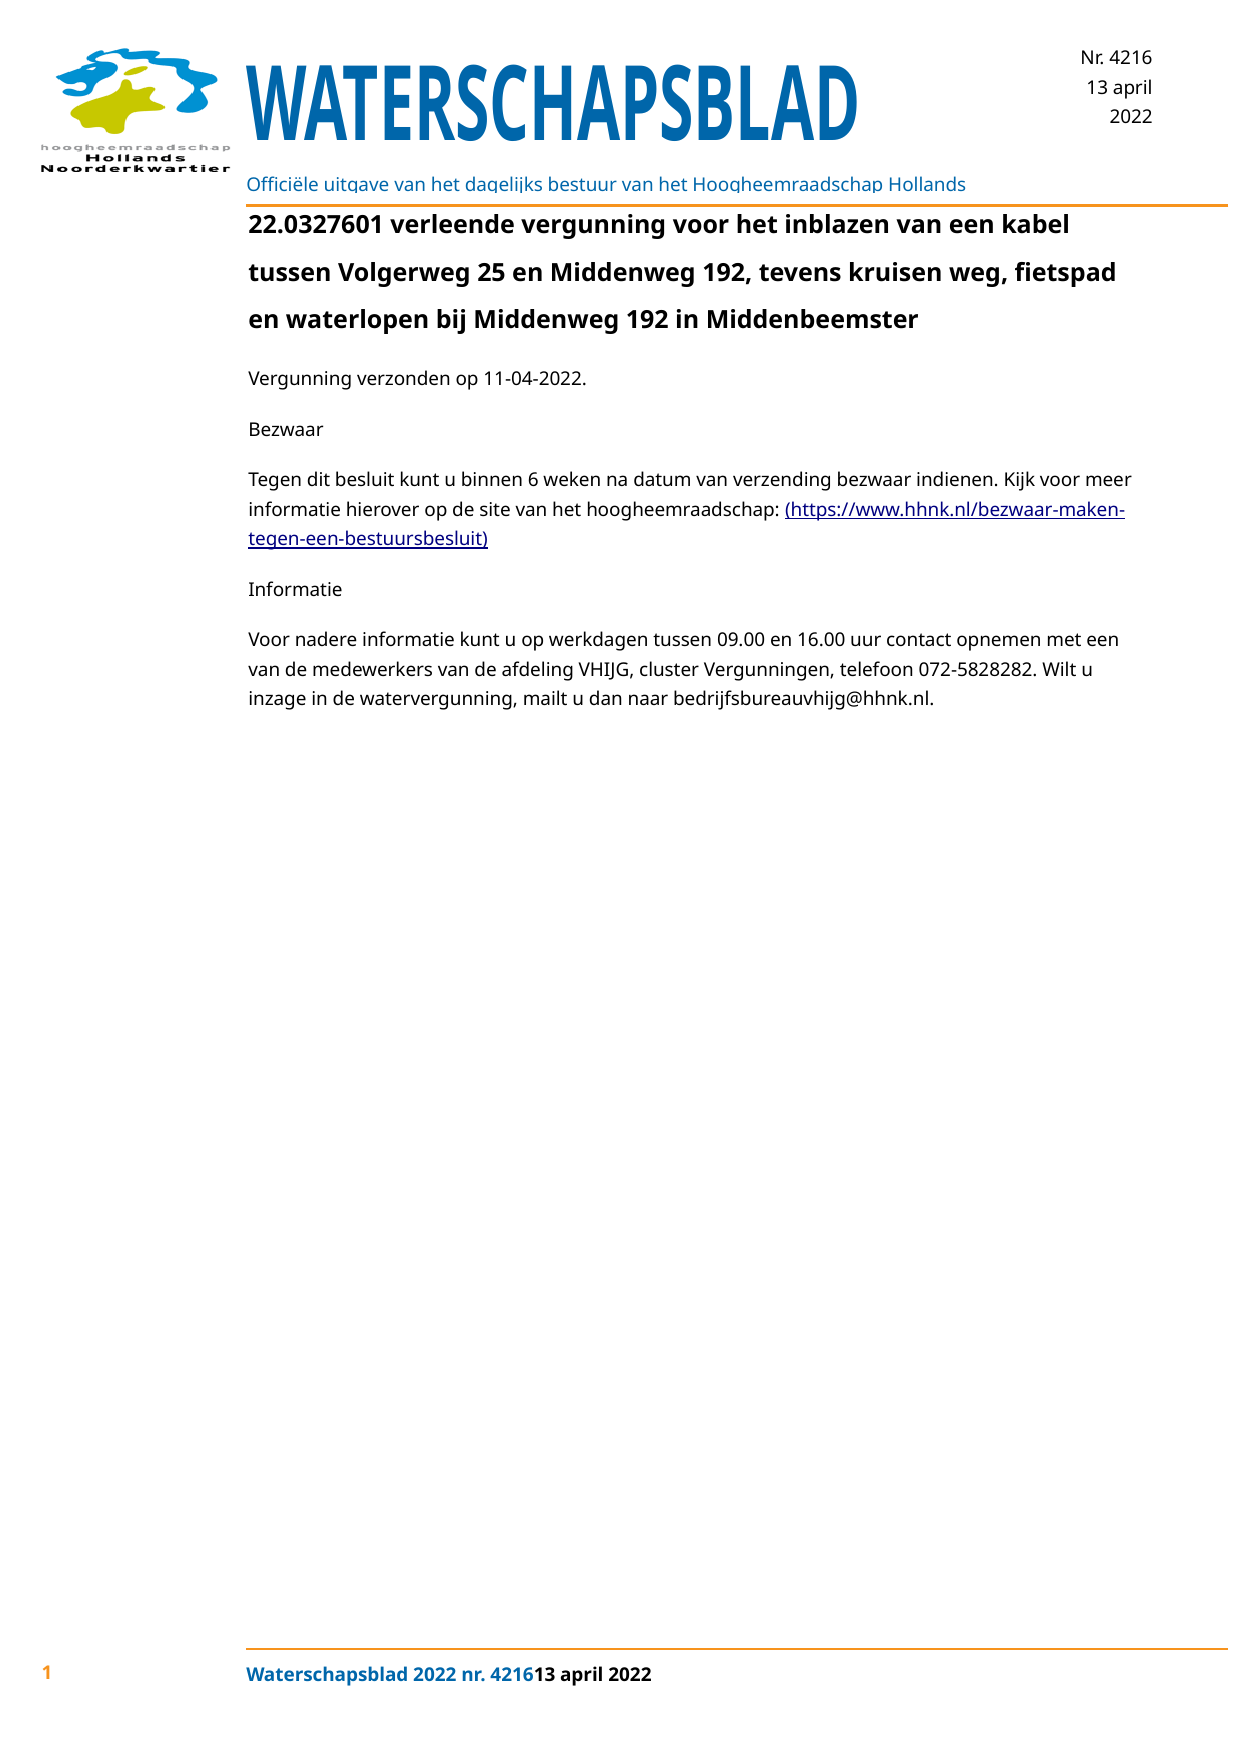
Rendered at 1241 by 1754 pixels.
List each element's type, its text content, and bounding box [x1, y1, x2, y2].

text Vergunning verzonden op 11-04-2022. [248, 366, 1152, 391]
text 22.0327601 verleende vergunning voor het inblazen van een kabel tussen Volgerweg 25 en Middenweg 192, tevens kruisen weg, fietspad en waterlopen bij Middenweg 192 in Middenbeemster [248, 207, 1152, 336]
picture [41, 47, 231, 172]
text Tegen dit besluit kunt u binnen 6 weken na datum van verzending bezwaar indienen. Kijk voor meer informatie hierover op de site van het hoogheemraadschap: (https://www.hhnk.nl/bezwaar-maken-tegen-een-bestuursbesluit) [248, 466, 1152, 551]
text Voor nadere informatie kunt u op werkdagen tussen 09.00 en 16.00 uur contact opnemen met een van de medewerkers van de afdeling VHIJG, cluster Vergunningen, telefoon 072-5828282. Wilt u inzage in de watervergunning, mailt u dan naar bedrijfsbureauvhijg@hhnk.nl. [248, 626, 1152, 711]
text Bezwaar [248, 416, 1152, 442]
text Informatie [248, 576, 1152, 602]
